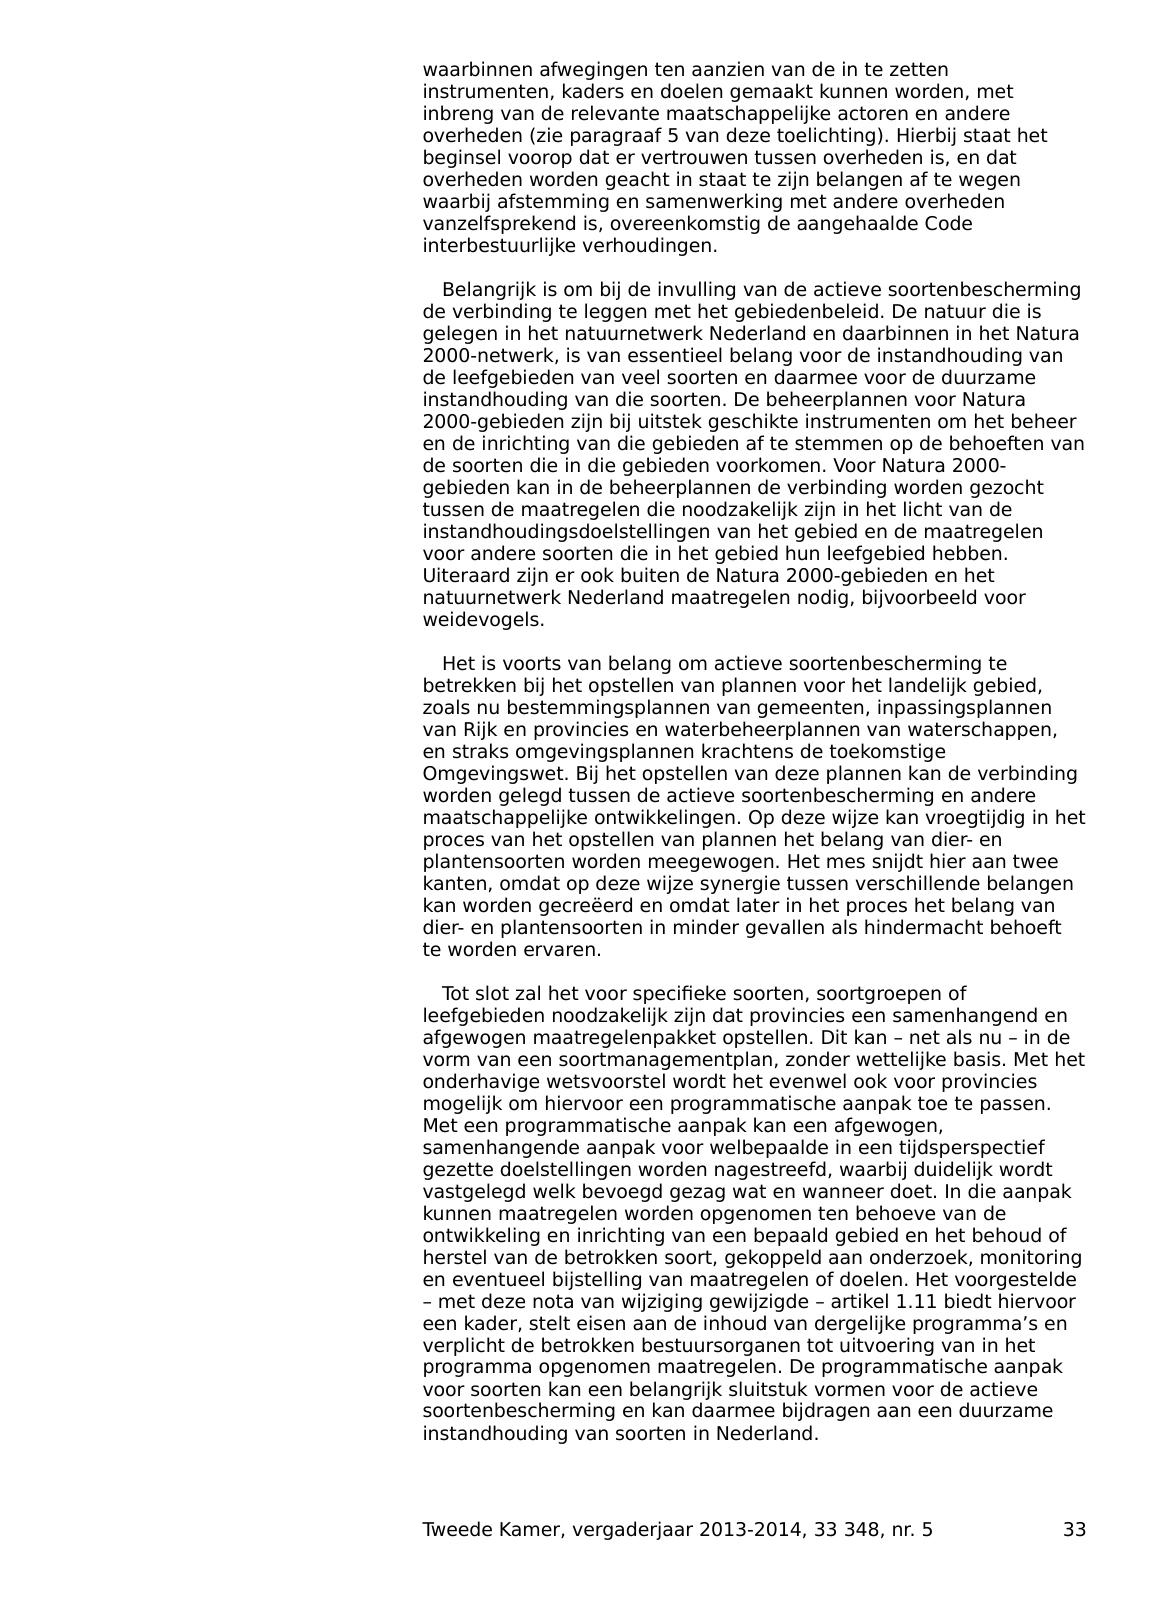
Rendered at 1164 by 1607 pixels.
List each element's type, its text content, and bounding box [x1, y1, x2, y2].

text waarbinnen afwegingen ten aanzien van de in te zetten instrumenten, kaders en doelen gemaakt kunnen worden, met inbreng van de relevante maatschappelijke actoren en andere overheden (zie paragraaf 5 van deze toelichting). Hierbij staat het beginsel voorop dat er vertrouwen tussen overheden is, en dat overheden worden geacht in staat te zijn belangen af te wegen waarbij afstemming en samenwerking met andere overheden vanzelfsprekend is, overeenkomstig de aangehaalde Code interbestuurlijke verhoudingen. [422, 59, 1087, 257]
text Het is voorts van belang om actieve soortenbescherming te betrekken bij het opstellen van plannen voor het landelijk gebied, zoals nu bestemmingsplannen van gemeenten, inpassingsplannen van Rijk en provincies en waterbeheerplannen van waterschappen, en straks omgevingsplannen krachtens de toekomstige Omgevingswet. Bij het opstellen van deze plannen kan de verbinding worden gelegd tussen de actieve soortenbescherming en andere maatschappelijke ontwikkelingen. Op deze wijze kan vroegtijdig in het proces van het opstellen van plannen het belang van dier- en plantensoorten worden meegewogen. Het mes snijdt hier aan twee kanten, omdat op deze wijze synergie tussen verschillende belangen kan worden gecreëerd en omdat later in het proces het belang van dier- en plantensoorten in minder gevallen als hindermacht behoeft te worden ervaren. [422, 653, 1087, 961]
text Tot slot zal het voor specifieke soorten, soortgroepen of leefgebieden noodzakelijk zijn dat provincies een samenhangend en afgewogen maatregelenpakket opstellen. Dit kan – net als nu – in de vorm van een soortmanagementplan, zonder wettelijke basis. Met het onderhavige wetsvoorstel wordt het evenwel ook voor provincies mogelijk om hiervoor een programmatische aanpak toe te passen. Met een programmatische aanpak kan een afgewogen, samenhangende aanpak voor welbepaalde in een tijdsperspectief gezette doelstellingen worden nagestreefd, waarbij duidelijk wordt vastgelegd welk bevoegd gezag wat en wanneer doet. In die aanpak kunnen maatregelen worden opgenomen ten behoeve van de ontwikkeling en inrichting van een bepaald gebied en het behoud of herstel van de betrokken soort, gekoppeld aan onderzoek, monitoring en eventueel bijstelling van maatregelen of doelen. Het voorgestelde – met deze nota van wijziging gewijzigde – artikel 1.11 biedt hiervoor een kader, stelt eisen aan de inhoud van dergelijke programma’s en verplicht de betrokken bestuursorganen tot uitvoering van in het programma opgenomen maatregelen. De programmatische aanpak voor soorten kan een belangrijk sluitstuk vormen voor de actieve soortenbescherming en kan daarmee bijdragen aan een duurzame instandhouding van soorten in Nederland. [422, 983, 1087, 1444]
text Belangrijk is om bij de invulling van de actieve soortenbescherming de verbinding te leggen met het gebiedenbeleid. De natuur die is gelegen in het natuurnetwerk Nederland en daarbinnen in het Natura 2000-netwerk, is van essentieel belang voor de instandhouding van de leefgebieden van veel soorten en daarmee voor de duurzame instandhouding van die soorten. De beheerplannen voor Natura 2000-gebieden zijn bij uitstek geschikte instrumenten om het beheer en de inrichting van die gebieden af te stemmen op de behoeften van de soorten die in die gebieden voorkomen. Voor Natura 2000-gebieden kan in de beheerplannen de verbinding worden gezocht tussen de maatregelen die noodzakelijk zijn in het licht van de instandhoudingsdoelstellingen van het gebied en de maatregelen voor andere soorten die in het gebied hun leefgebied hebben. Uiteraard zijn er ook buiten de Natura 2000-gebieden en het natuurnetwerk Nederland maatregelen nodig, bijvoorbeeld voor weidevogels. [422, 279, 1087, 631]
